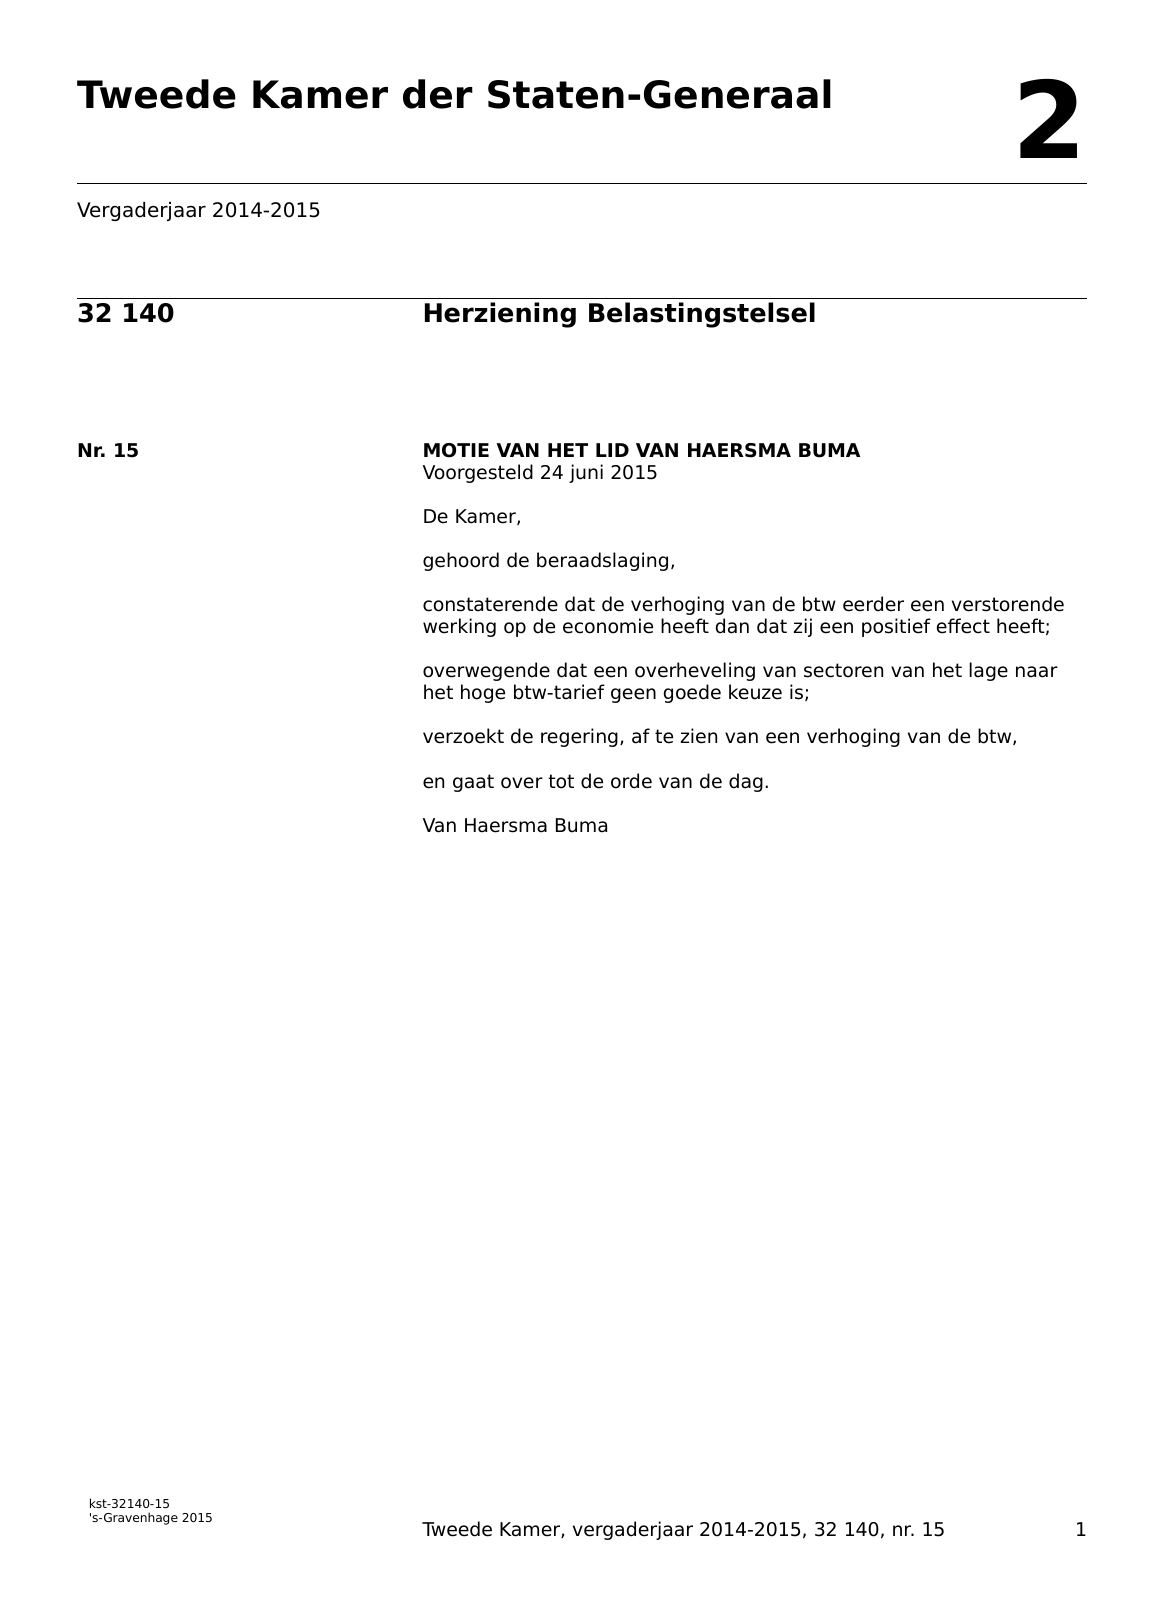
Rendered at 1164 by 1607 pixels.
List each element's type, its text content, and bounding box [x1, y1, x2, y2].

text gehoord de beraadslaging, [422, 550, 1087, 572]
text De Kamer, [422, 506, 1087, 528]
subtitle 32 140 Herziening Belastingstelsel [77, 299, 1087, 329]
text en gaat over tot de orde van de dag. [422, 771, 1087, 793]
table_header 2 [886, 59, 1087, 183]
table_cell Vergaderjaar 2014-2015 [77, 184, 1087, 298]
text overwegende dat een overheveling van sectoren van het lage naar het hoge btw-tarief geen goede keuze is; [422, 660, 1087, 704]
text kst-32140-15 [88, 1497, 323, 1511]
text 's-Gravenhage 2015 [88, 1511, 323, 1525]
text verzoekt de regering, af te zien van een verhoging van de btw, [422, 726, 1087, 748]
text Voorgesteld 24 juni 2015 [422, 462, 1087, 484]
subtitle Nr. 15 MOTIE VAN HET LID VAN HAERSMA BUMA [77, 440, 1087, 462]
text constaterende dat de verhoging van de btw eerder een verstorende werking op de economie heeft dan dat zij een positief effect heeft; [422, 594, 1087, 638]
table_header Tweede Kamer der Staten-Generaal [77, 59, 886, 183]
text Van Haersma Buma [422, 815, 1087, 837]
